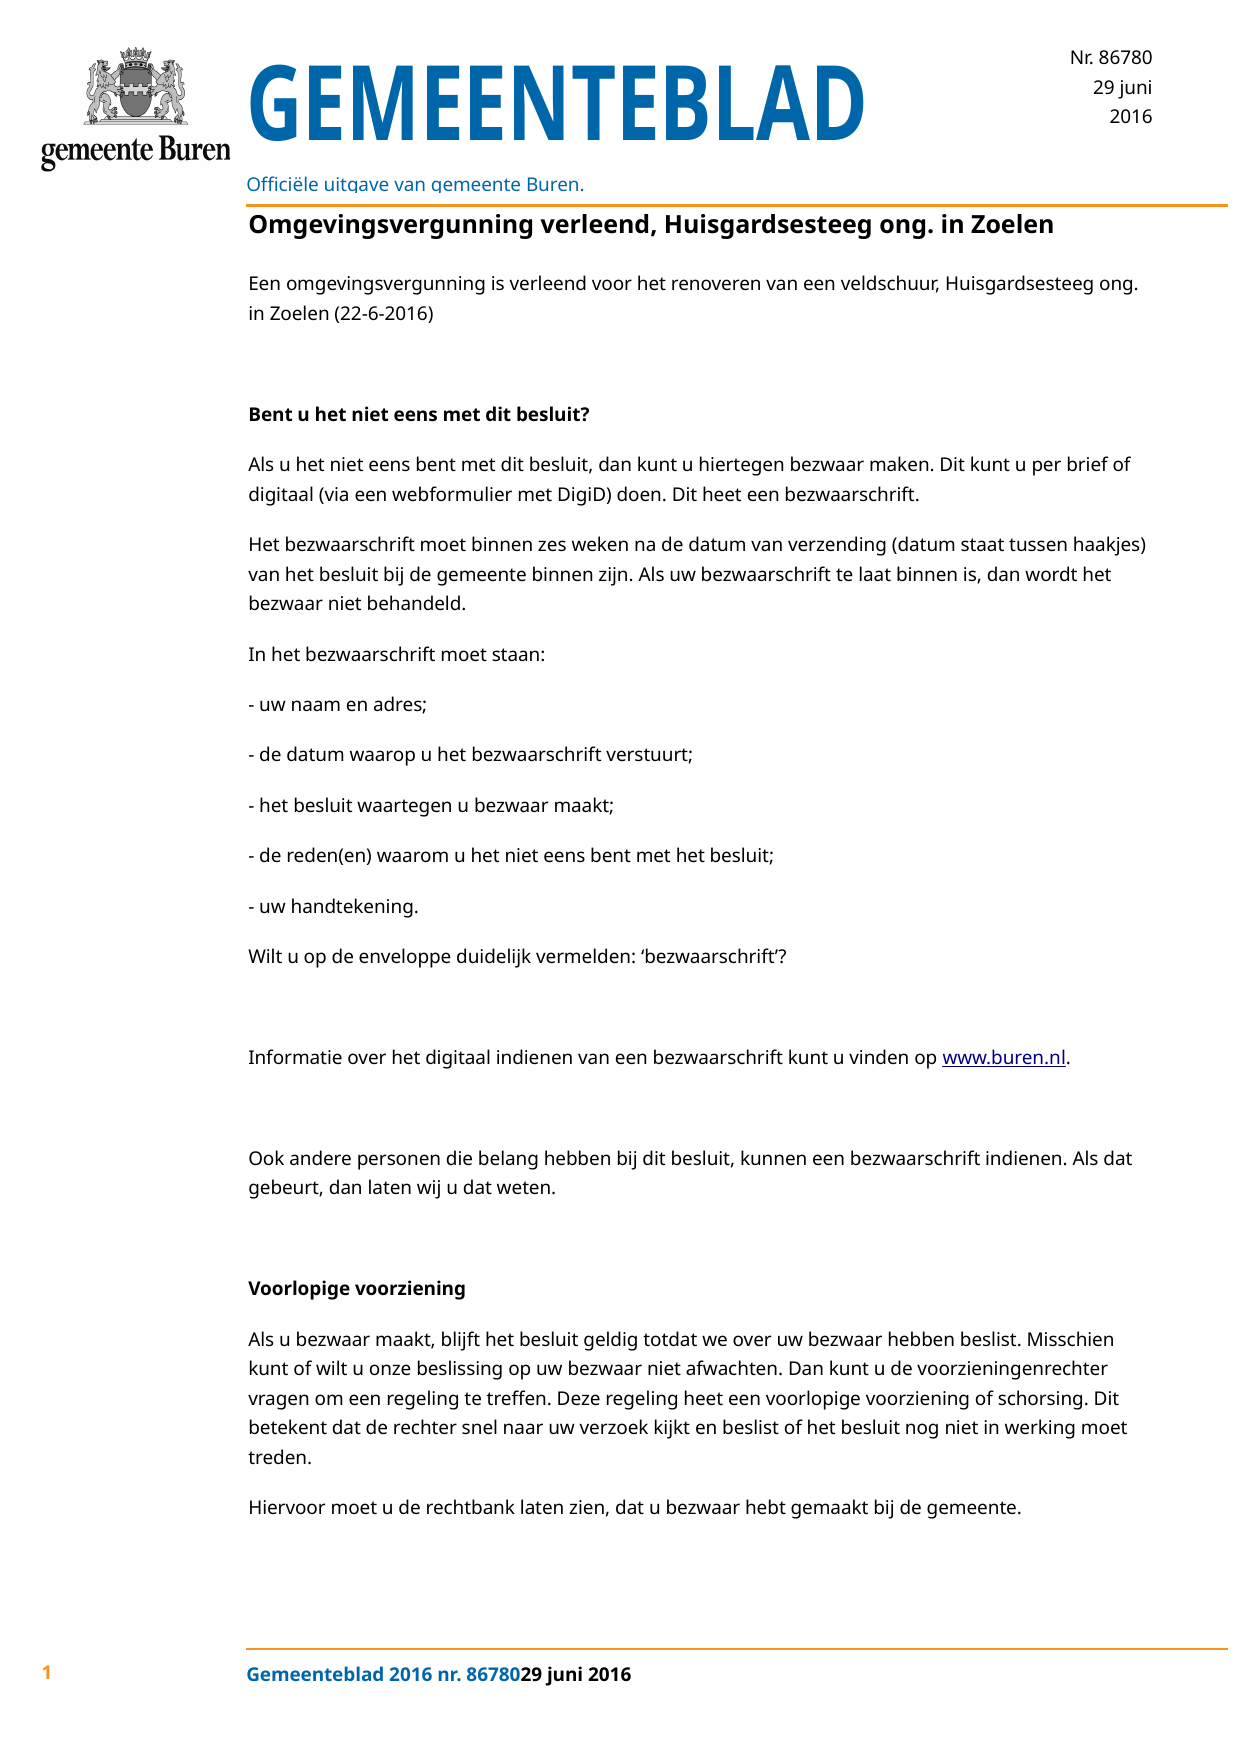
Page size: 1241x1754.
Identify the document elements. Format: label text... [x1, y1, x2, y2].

text Als u het niet eens bent met dit besluit, dan kunt u hiertegen bezwaar maken. Dit kunt u per brief of digitaal (via een webformulier met DigiD) doen. Dit heet een bezwaarschrift. [248, 451, 1152, 506]
text - uw handtekening. [248, 893, 1152, 918]
text In het bezwaarschrift moet staan: [248, 641, 1152, 666]
text Bent u het niet eens met dit besluit? [248, 401, 1152, 426]
text - uw naam en adres; [248, 691, 1152, 717]
text Een omgevingsvergunning is verleend voor het renoveren van een veldschuur, Huisgardsesteeg ong. in Zoelen (22-6-2016) [248, 270, 1152, 326]
text Voorlopige voorziening [248, 1275, 1152, 1301]
text Hiervoor moet u de rechtbank laten zien, dat u bezwaar hebt gemaakt bij de gemeente. [248, 1494, 1152, 1520]
text Ook andere personen die belang hebben bij dit besluit, kunnen een bezwaarschrift indienen. Als dat gebeurt, dan laten wij u dat weten. [248, 1145, 1152, 1200]
picture [41, 47, 231, 172]
text Informatie over het digitaal indienen van een bezwaarschrift kunt u vinden op www.buren.nl. [248, 1044, 1152, 1070]
text - het besluit waartegen u bezwaar maakt; [248, 792, 1152, 818]
text - de reden(en) waarom u het niet eens bent met het besluit; [248, 842, 1152, 868]
text Als u bezwaar maakt, blijft het besluit geldig totdat we over uw bezwaar hebben beslist. Misschien kunt of wilt u onze beslissing op uw bezwaar niet afwachten. Dan kunt u de voorzieningenrechter vragen om een regeling te treffen. Deze regeling heet een voorlopige voorziening of schorsing. Dit betekent dat de rechter snel naar uw verzoek kijkt en beslist of het besluit nog niet in werking moet treden. [248, 1326, 1152, 1470]
text Omgevingsvergunning verleend, Huisgardsesteeg ong. in Zoelen [248, 207, 1152, 241]
text - de datum waarop u het bezwaarschrift verstuurt; [248, 742, 1152, 767]
text Het bezwaarschrift moet binnen zes weken na de datum van verzending (datum staat tussen haakjes) van het besluit bij de gemeente binnen zijn. Als uw bezwaarschrift te laat binnen is, dan wordt het bezwaar niet behandeld. [248, 531, 1152, 616]
text Wilt u op de enveloppe duidelijk vermelden: ‘bezwaarschrift’? [248, 943, 1152, 969]
